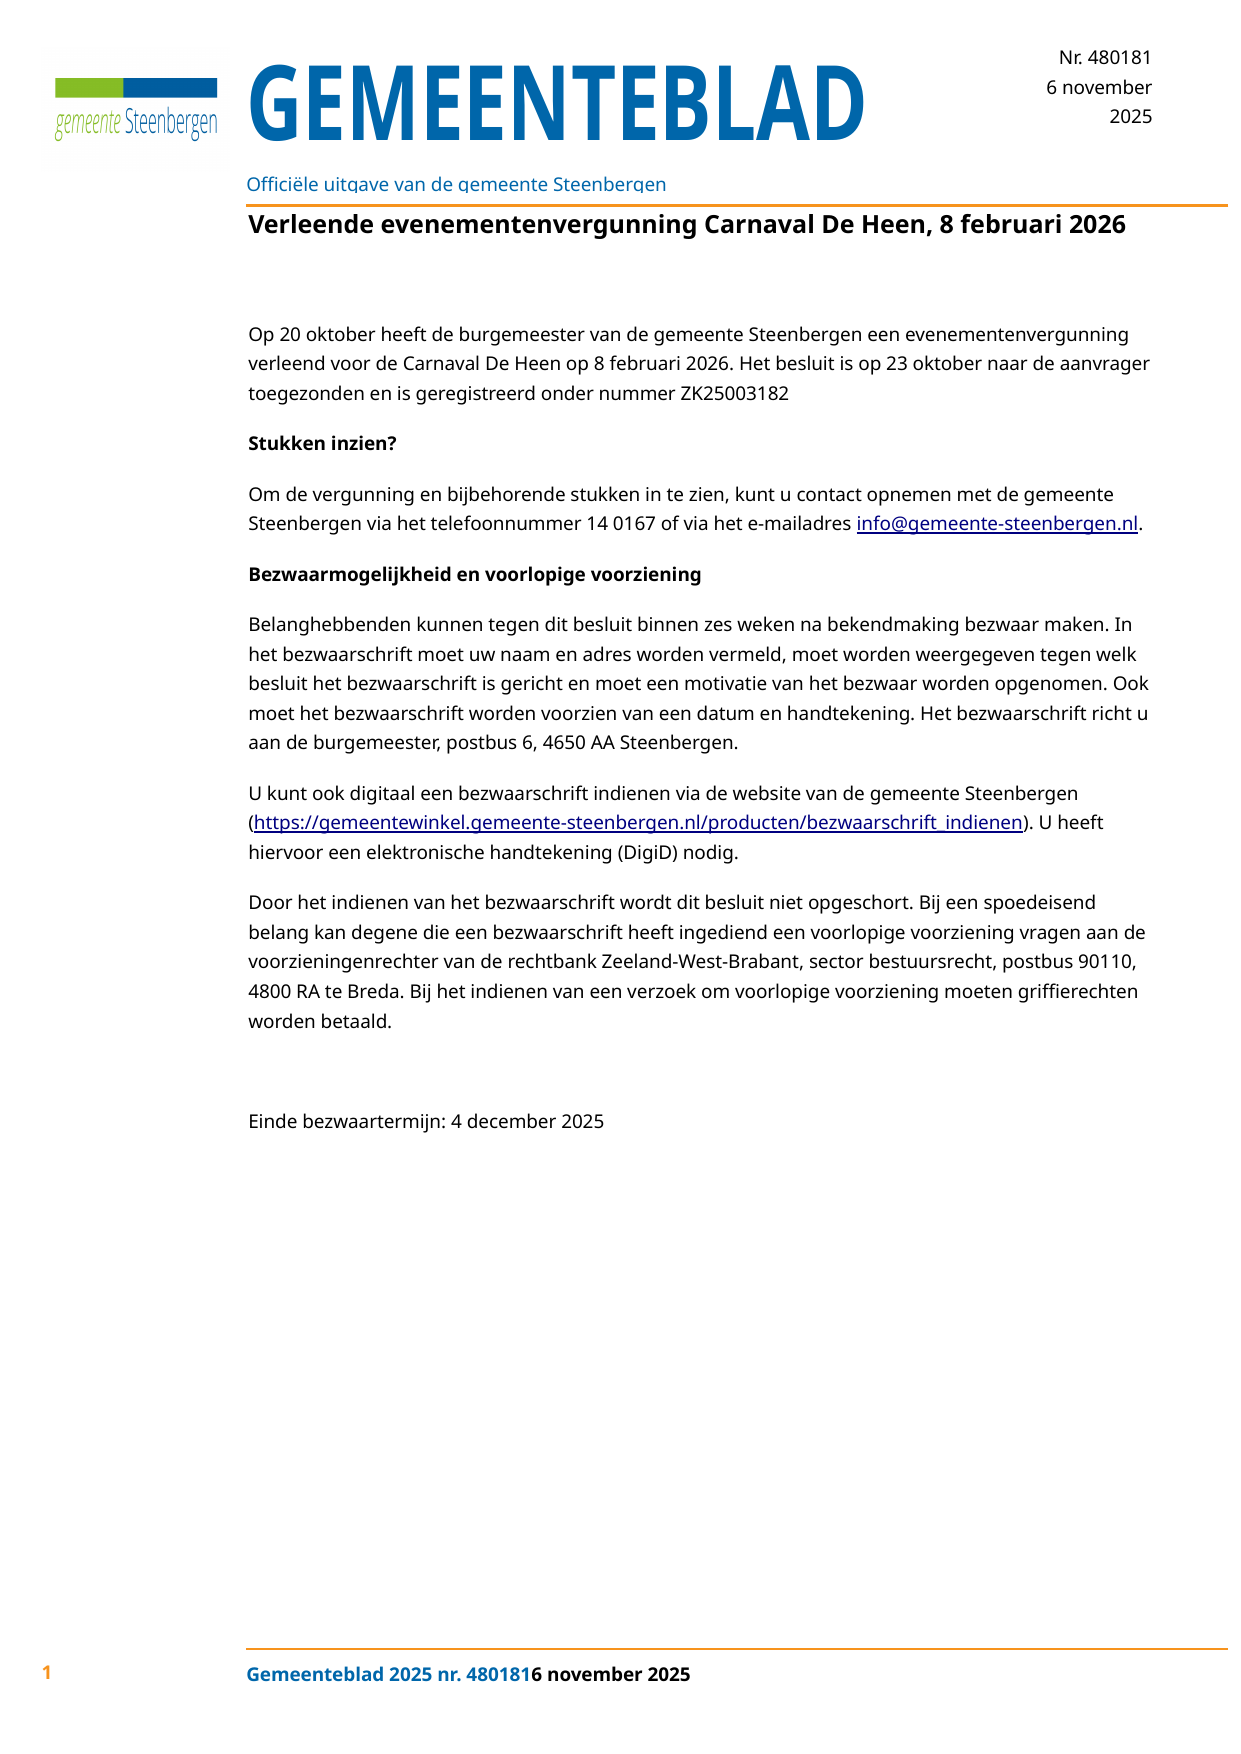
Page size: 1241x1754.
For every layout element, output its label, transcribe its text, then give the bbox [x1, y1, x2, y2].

text U kunt ook digitaal een bezwaarschrift indienen via de website van de gemeente Steenbergen (https://gemeentewinkel.gemeente-steenbergen.nl/producten/bezwaarschrift_indienen). U heeft hiervoor een elektronische handtekening (DigiD) nodig. [248, 780, 1152, 865]
text Belanghebbenden kunnen tegen dit besluit binnen zes weken na bekendmaking bezwaar maken. In het bezwaarschrift moet uw naam en adres worden vermeld, moet worden weergegeven tegen welk besluit het bezwaarschrift is gericht en moet een motivatie van het bezwaar worden opgenomen. Ook moet het bezwaarschrift worden voorzien van een datum en handtekening. Het bezwaarschrift richt u aan de burgemeester, postbus 6, 4650 AA Steenbergen. [248, 611, 1152, 755]
text Einde bezwaartermijn: 4 december 2025 [248, 1109, 1152, 1134]
text Stukken inzien? [248, 430, 1152, 456]
text Verleende evenementenvergunning Carnaval De Heen, 8 februari 2026 [248, 207, 1152, 241]
text Op 20 oktober heeft de burgemeester van de gemeente Steenbergen een evenementenvergunning verleend voor de Carnaval De Heen op 8 februari 2026. Het besluit is op 23 oktober naar de aanvrager toegezonden en is geregistreerd onder nummer ZK25003182 [248, 321, 1152, 406]
text Om de vergunning en bijbehorende stukken in te zien, kunt u contact opnemen met de gemeente Steenbergen via het telefoonnummer 14 0167 of via het e-mailadres info@gemeente-steenbergen.nl. [248, 481, 1152, 536]
text Door het indienen van het bezwaarschrift wordt dit besluit niet opgeschort. Bij een spoedeisend belang kan degene die een bezwaarschrift heeft ingediend een voorlopige voorziening vragen aan de voorzieningenrechter van de rechtbank Zeeland-West-Brabant, sector bestuursrecht, postbus 90110, 4800 RA te Breda. Bij het indienen van een verzoek om voorlopige voorziening moeten griffierechten worden betaald. [248, 889, 1152, 1033]
text ­ [248, 1058, 1152, 1084]
picture [41, 47, 231, 172]
text Bezwaarmogelijkheid en voorlopige voorziening [248, 561, 1152, 586]
